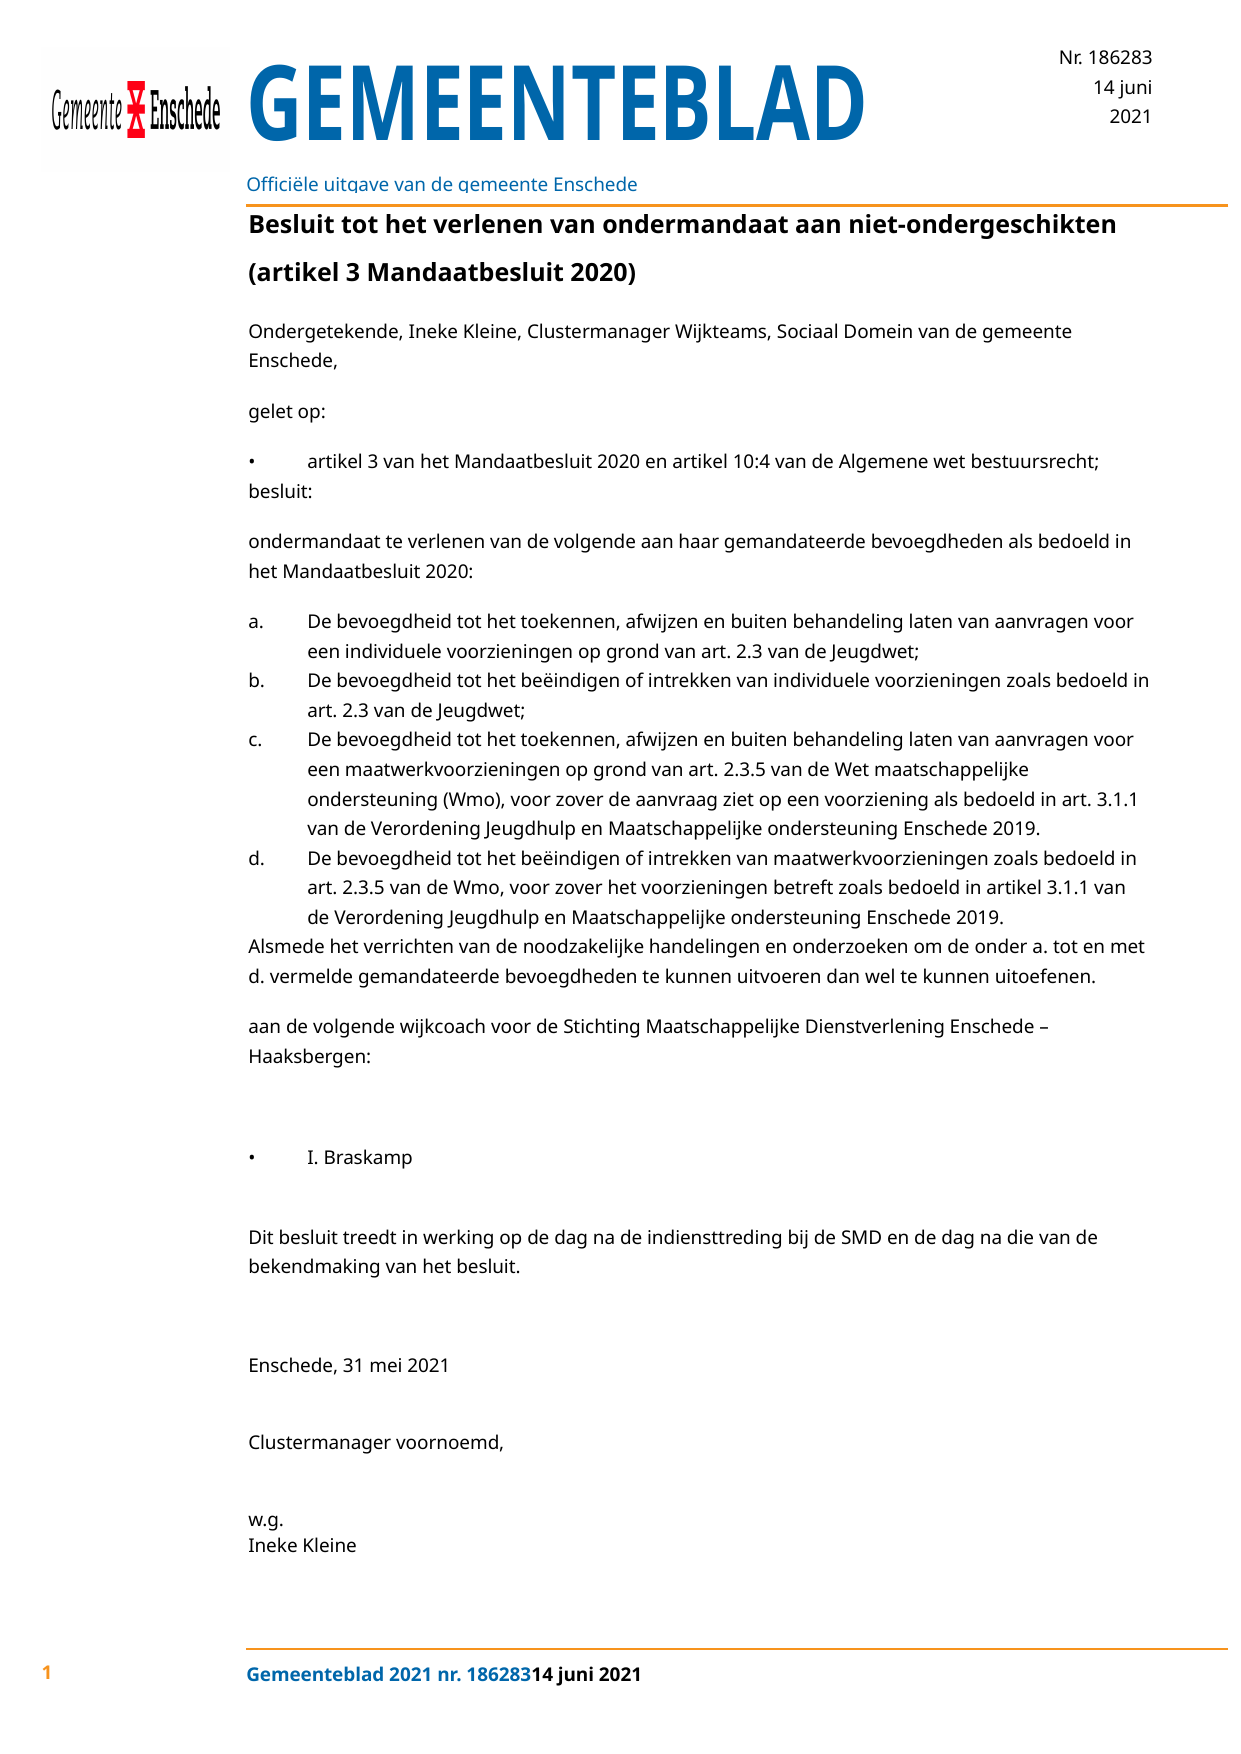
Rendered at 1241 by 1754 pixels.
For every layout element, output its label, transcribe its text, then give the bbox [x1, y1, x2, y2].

list I. Braskamp [248, 1144, 1152, 1170]
text w.g. [248, 1506, 1152, 1532]
text Ineke Kleine [248, 1532, 1152, 1558]
text Dit besluit treedt in werking op de dag na de indiensttreding bij de SMD en de dag na die van de bekendmaking van het besluit. [248, 1224, 1152, 1279]
text Alsmede het verrichten van de noodzakelijke handelingen en onderzoeken om de onder a. tot en met d. vermelde gemandateerde bevoegdheden te kunnen uitvoeren dan wel te kunnen uitoefenen. [248, 934, 1152, 989]
text gelet op: [248, 398, 1152, 424]
picture [41, 47, 231, 172]
list De bevoegdheid tot het beëindigen of intrekken van maatwerkvoorzieningen zoals bedoeld in art. 2.3.5 van de Wmo, voor zover het voorzieningen betreft zoals bedoeld in artikel 3.1.1 van de Verordening Jeugdhulp en Maatschappelijke ondersteuning Enschede 2019. [248, 845, 1152, 930]
text Ondergetekende, Ineke Kleine, Clustermanager Wijkteams, Sociaal Domein van de gemeente Enschede, [248, 318, 1152, 373]
text Enschede, 31 mei 2021 [248, 1352, 1152, 1378]
list artikel 3 van het Mandaatbesluit 2020 en artikel 10:4 van de Algemene wet bestuursrecht; [248, 448, 1152, 474]
text ondermandaat te verlenen van de volgende aan haar gemandateerde bevoegdheden als bedoeld in het Mandaatbesluit 2020: [248, 528, 1152, 584]
text Besluit tot het verlenen van ondermandaat aan niet-ondergeschikten (artikel 3 Mandaatbesluit 2020) [248, 207, 1152, 288]
text Clustermanager voornoemd, [248, 1429, 1152, 1455]
text aan de volgende wijkcoach voor de Stichting Maatschappelijke Dienstverlening Enschede – Haaksbergen: [248, 1014, 1152, 1069]
text besluit: [248, 478, 1152, 504]
list De bevoegdheid tot het toekennen, afwijzen en buiten behandeling laten van aanvragen voor een maatwerkvoorzieningen op grond van art. 2.3.5 van de Wet maatschappelijke ondersteuning (Wmo), voor zover de aanvraag ziet op een voorziening als bedoeld in art. 3.1.1 van de Verordening Jeugdhulp en Maatschappelijke ondersteuning Enschede 2019. [248, 727, 1152, 841]
list De bevoegdheid tot het beëindigen of intrekken van individuele voorzieningen zoals bedoeld in art. 2.3 van de Jeugdwet; [248, 667, 1152, 723]
list De bevoegdheid tot het toekennen, afwijzen en buiten behandeling laten van aanvragen voor een individuele voorzieningen op grond van art. 2.3 van de Jeugdwet; [248, 608, 1152, 664]
